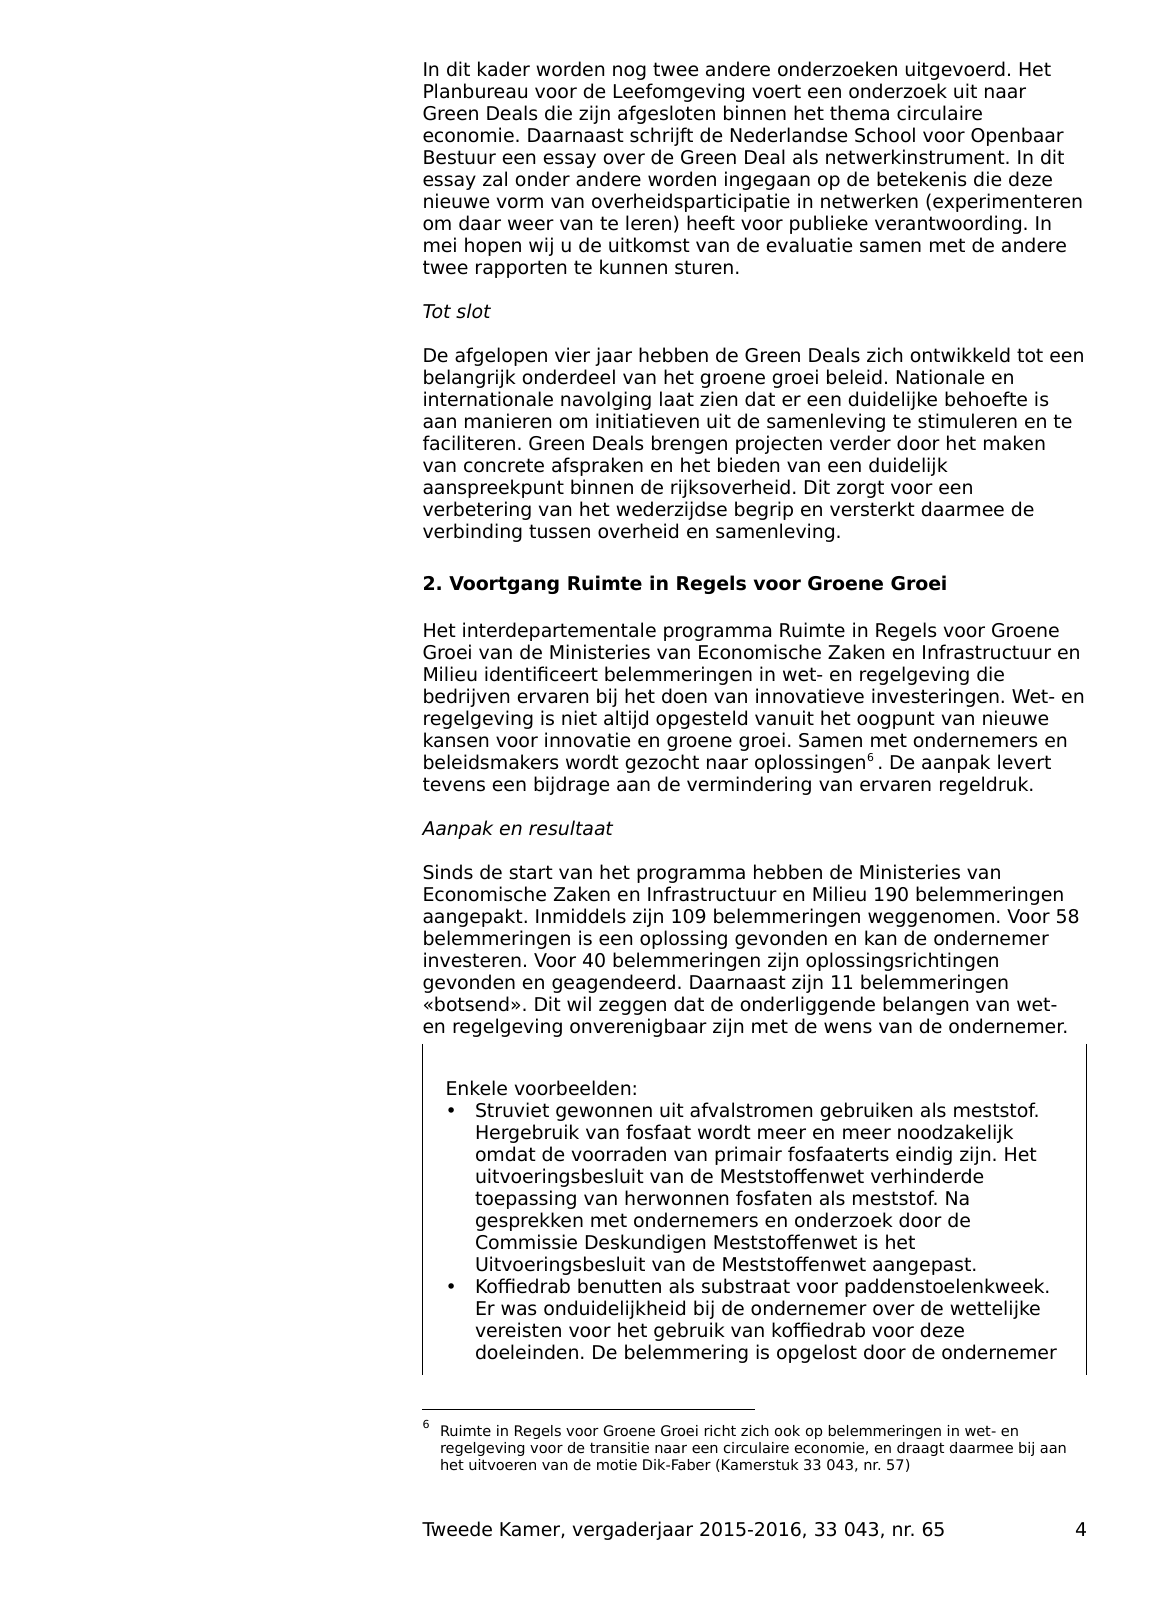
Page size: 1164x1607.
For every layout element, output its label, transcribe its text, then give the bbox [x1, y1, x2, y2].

table_header Enkele voorbeelden: • Struviet gewonnen uit afvalstromen gebruiken als meststof. Hergebruik van fosfaat wordt meer en meer noodzakelijk omdat de voorraden van primair fosfaaterts eindig zijn. Het uitvoeringsbesluit van de Meststoffenwet verhinderde toepassing van herwonnen fosfaten als meststof. Na gesprekken met ondernemers en onderzoek door de Commissie Deskundigen Meststoffenwet is het Uitvoeringsbesluit van de Meststoffenwet aangepast. • Koffiedrab benutten als substraat voor paddenstoelenkweek. Er was onduidelijkheid bij de ondernemer over de wettelijke vereisten voor het gebruik van koffiedrab voor deze doeleinden. De belemmering is opgelost door de ondernemer [423, 1044, 1086, 1375]
text Het interdepartementale programma Ruimte in Regels voor Groene Groei van de Ministeries van Economische Zaken en Infrastructuur en Milieu identificeert belemmeringen in wet- en regelgeving die bedrijven ervaren bij het doen van innovatieve investeringen. Wet- en regelgeving is niet altijd opgesteld vanuit het oogpunt van nieuwe kansen voor innovatie en groene groei. Samen met ondernemers en beleidsmakers wordt gezocht naar oplossingen. De aanpak levert tevens een bijdrage aan de vermindering van ervaren regeldruk. [422, 620, 1087, 796]
text Ruimte in Regels voor Groene Groei richt zich ook op belemmeringen in wet- en regelgeving voor de transitie naar een circulaire economie, en draagt daarmee bij aan het uitvoeren van de motie Dik-Faber (Kamerstuk 33 043, nr. 57) [422, 1418, 1087, 1474]
text De afgelopen vier jaar hebben de Green Deals zich ontwikkeld tot een belangrijk onderdeel van het groene groei beleid. Nationale en internationale navolging laat zien dat er een duidelijke behoefte is aan manieren om initiatieven uit de samenleving te stimuleren en te faciliteren. Green Deals brengen projecten verder door het maken van concrete afspraken en het bieden van een duidelijk aanspreekpunt binnen de rijksoverheid. Dit zorgt voor een verbetering van het wederzijdse begrip en versterkt daarmee de verbinding tussen overheid en samenleving. [422, 345, 1087, 543]
text Sinds de start van het programma hebben de Ministeries van Economische Zaken en Infrastructuur en Milieu 190 belemmeringen aangepakt. Inmiddels zijn 109 belemmeringen weggenomen. Voor 58 belemmeringen is een oplossing gevonden en kan de ondernemer investeren. Voor 40 belemmeringen zijn oplossingsrichtingen gevonden en geagendeerd. Daarnaast zijn 11 belemmeringen «botsend». Dit wil zeggen dat de onderliggende belangen van wet- en regelgeving onverenigbaar zijn met de wens van de ondernemer. [422, 862, 1087, 1038]
subtitle 2. Voortgang Ruimte in Regels voor Groene Groei [422, 573, 1087, 595]
subtitle Aanpak en resultaat [422, 818, 1087, 840]
text In dit kader worden nog twee andere onderzoeken uitgevoerd. Het Planbureau voor de Leefomgeving voert een onderzoek uit naar Green Deals die zijn afgesloten binnen het thema circulaire economie. Daarnaast schrijft de Nederlandse School voor Openbaar Bestuur een essay over de Green Deal als netwerkinstrument. In dit essay zal onder andere worden ingegaan op de betekenis die deze nieuwe vorm van overheidsparticipatie in netwerken (experimenteren om daar weer van te leren) heeft voor publieke verantwoording. In mei hopen wij u de uitkomst van de evaluatie samen met de andere twee rapporten te kunnen sturen. [422, 59, 1087, 279]
subtitle Tot slot [422, 301, 1087, 323]
